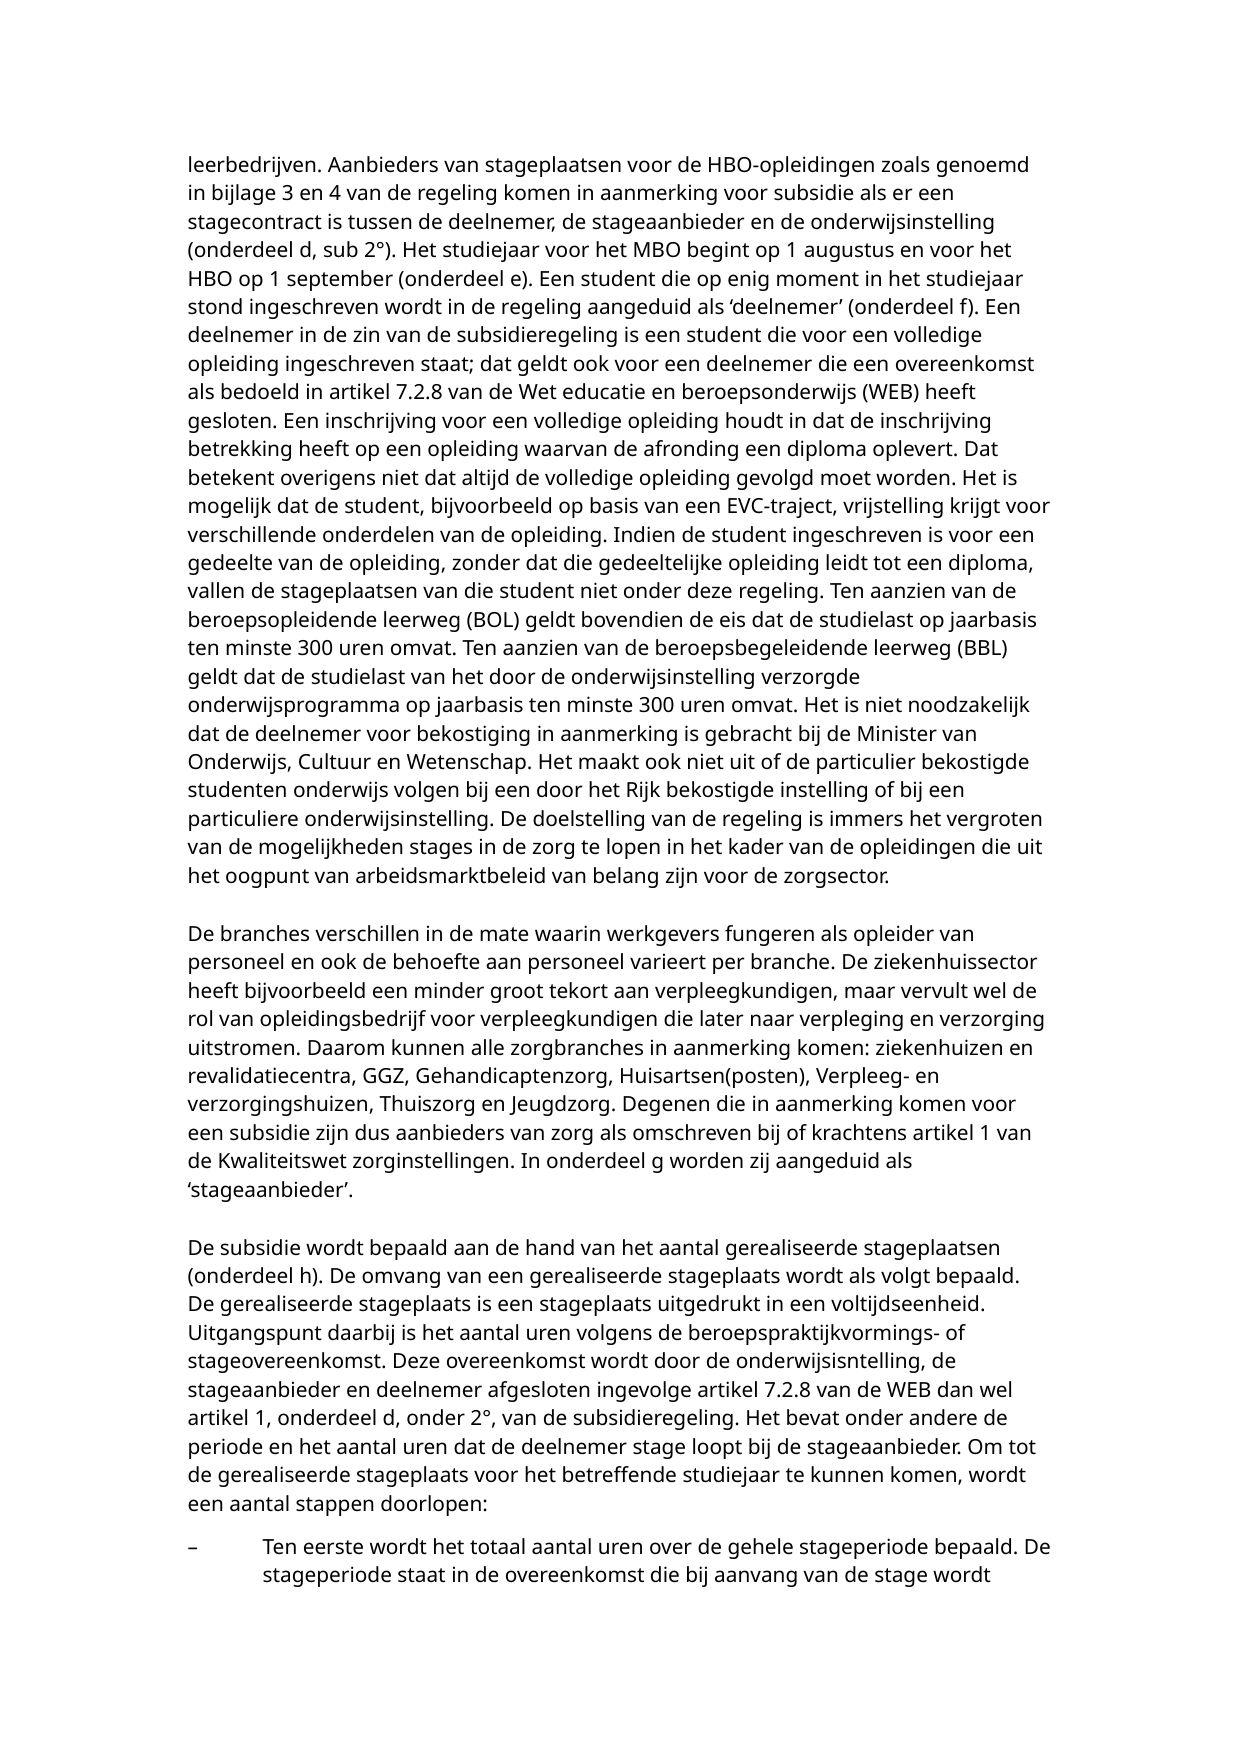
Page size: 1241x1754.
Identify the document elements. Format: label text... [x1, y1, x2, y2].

text leerbedrijven. Aanbieders van stageplaatsen voor de HBO-opleidingen zoals genoemd in bijlage 3 en 4 van de regeling komen in aanmerking voor subsidie als er een stagecontract is tussen de deelnemer, de stageaanbieder en de onderwijsinstelling (onderdeel d, sub 2°). Het studiejaar voor het MBO begint op 1 augustus en voor het HBO op 1 september (onderdeel e). Een student die op enig moment in het studiejaar stond ingeschreven wordt in de regeling aangeduid als ‘deelnemer’ (onderdeel f). Een deelnemer in de zin van de subsidieregeling is een student die voor een volledige opleiding ingeschreven staat; dat geldt ook voor een deelnemer die een overeenkomst als bedoeld in artikel 7.2.8 van de Wet educatie en beroepsonderwijs (WEB) heeft gesloten. Een inschrijving voor een volledige opleiding houdt in dat de inschrijving betrekking heeft op een opleiding waarvan de afronding een diploma oplevert. Dat betekent overigens niet dat altijd de volledige opleiding gevolgd moet worden. Het is mogelijk dat de student, bijvoorbeeld op basis van een EVC-traject, vrijstelling krijgt voor verschillende onderdelen van de opleiding. Indien de student ingeschreven is voor een gedeelte van de opleiding, zonder dat die gedeeltelijke opleiding leidt tot een diploma, vallen de stageplaatsen van die student niet onder deze regeling. Ten aanzien van de beroepsopleidende leerweg (BOL) geldt bovendien de eis dat de studielast op jaarbasis ten minste 300 uren omvat. Ten aanzien van de beroepsbegeleidende leerweg (BBL) geldt dat de studielast van het door de onderwijsinstelling verzorgde onderwijsprogramma op jaarbasis ten minste 300 uren omvat. Het is niet noodzakelijk dat de deelnemer voor bekostiging in aanmerking is gebracht bij de Minister van Onderwijs, Cultuur en Wetenschap. Het maakt ook niet uit of de particulier bekostigde studenten onderwijs volgen bij een door het Rijk bekostigde instelling of bij een particuliere onderwijsinstelling. De doelstelling van de regeling is immers het vergroten van de mogelijkheden stages in de zorg te lopen in het kader van de opleidingen die uit het oogpunt van arbeidsmarktbeleid van belang zijn voor de zorgsector. [187, 150, 1053, 889]
list Ten eerste wordt het totaal aantal uren over de gehele stageperiode bepaald. De stageperiode staat in de overeenkomst die bij aanvang van de stage wordt [187, 1532, 1053, 1589]
text De subsidie wordt bepaald aan de hand van het aantal gerealiseerde stageplaatsen (onderdeel h). De omvang van een gerealiseerde stageplaats wordt als volgt bepaald. De gerealiseerde stageplaats is een stageplaats uitgedrukt in een voltijdseenheid. Uitgangspunt daarbij is het aantal uren volgens de beroepspraktijkvormings- of stageovereenkomst. Deze overeenkomst wordt door de onderwijsisntelling, de stageaanbieder en deelnemer afgesloten ingevolge artikel 7.2.8 van de WEB dan wel artikel 1, onderdeel d, onder 2°, van de subsidieregeling. Het bevat onder andere de periode en het aantal uren dat de deelnemer stage loopt bij de stageaanbieder. Om tot de gerealiseerde stageplaats voor het betreffende studiejaar te kunnen komen, wordt een aantal stappen doorlopen: [187, 1233, 1053, 1517]
text De branches verschillen in de mate waarin werkgevers fungeren als opleider van personeel en ook de behoefte aan personeel varieert per branche. De ziekenhuissector heeft bijvoorbeeld een minder groot tekort aan verpleegkundigen, maar vervult wel de rol van opleidingsbedrijf voor verpleegkundigen die later naar verpleging en verzorging uitstromen. Daarom kunnen alle zorgbranches in aanmerking komen: ziekenhuizen en revalidatiecentra, GGZ, Gehandicaptenzorg, Huisartsen(posten), Verpleeg- en verzorgingshuizen, Thuiszorg en Jeugdzorg. Degenen die in aanmerking komen voor een subsidie zijn dus aanbieders van zorg als omschreven bij of krachtens artikel 1 van de Kwaliteitswet zorginstellingen. In onderdeel g worden zij aangeduid als ‘stageaanbieder’. [187, 919, 1053, 1203]
